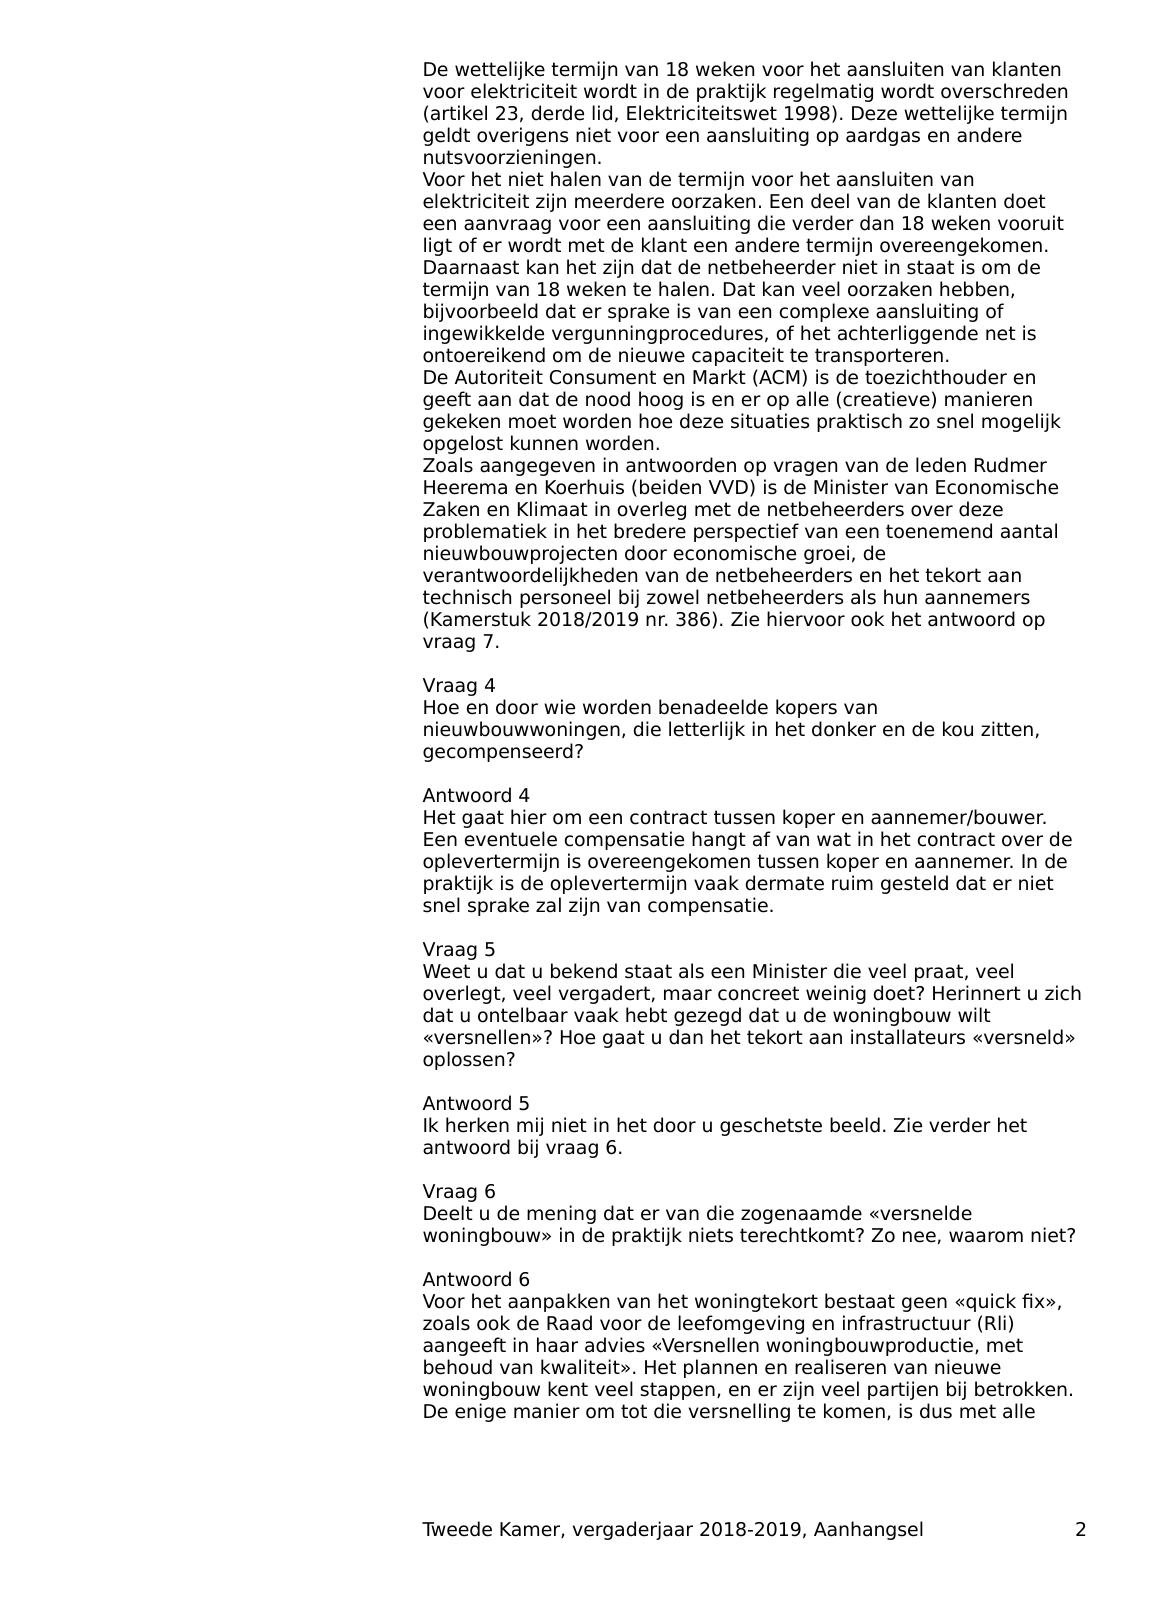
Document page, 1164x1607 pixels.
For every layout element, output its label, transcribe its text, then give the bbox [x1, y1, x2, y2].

text Ik herken mij niet in het door u geschetste beeld. Zie verder het antwoord bij vraag 6. [422, 1115, 1087, 1159]
text Vraag 6 [422, 1181, 1087, 1203]
text Antwoord 6 [422, 1269, 1087, 1291]
text Antwoord 4 [422, 785, 1087, 807]
text Deelt u de mening dat er van die zogenaamde «versnelde woningbouw» in de praktijk niets terechtkomt? Zo nee, waarom niet? [422, 1203, 1087, 1247]
text Vraag 4 [422, 675, 1087, 697]
text Voor het niet halen van de termijn voor het aansluiten van elektriciteit zijn meerdere oorzaken. Een deel van de klanten doet een aanvraag voor een aansluiting die verder dan 18 weken vooruit ligt of er wordt met de klant een andere termijn overeengekomen. Daarnaast kan het zijn dat de netbeheerder niet in staat is om de termijn van 18 weken te halen. Dat kan veel oorzaken hebben, bijvoorbeeld dat er sprake is van een complexe aansluiting of ingewikkelde vergunningprocedures, of het achterliggende net is ontoereikend om de nieuwe capaciteit te transporteren. [422, 169, 1087, 367]
text Het gaat hier om een contract tussen koper en aannemer/bouwer. Een eventuele compensatie hangt af van wat in het contract over de oplevertermijn is overeengekomen tussen koper en aannemer. In de praktijk is de oplevertermijn vaak dermate ruim gesteld dat er niet snel sprake zal zijn van compensatie. [422, 807, 1087, 917]
text Antwoord 5 [422, 1093, 1087, 1115]
text Voor het aanpakken van het woningtekort bestaat geen «quick fix», zoals ook de Raad voor de leefomgeving en infrastructuur (Rli) aangeeft in haar advies «Versnellen woningbouwproductie, met behoud van kwaliteit». Het plannen en realiseren van nieuwe woningbouw kent veel stappen, en er zijn veel partijen bij betrokken. De enige manier om tot die versnelling te komen, is dus met alle [422, 1291, 1087, 1423]
text De Autoriteit Consument en Markt (ACM) is de toezichthouder en geeft aan dat de nood hoog is en er op alle (creatieve) manieren gekeken moet worden hoe deze situaties praktisch zo snel mogelijk opgelost kunnen worden. [422, 367, 1087, 455]
text Weet u dat u bekend staat als een Minister die veel praat, veel overlegt, veel vergadert, maar concreet weinig doet? Herinnert u zich dat u ontelbaar vaak hebt gezegd dat u de woningbouw wilt «versnellen»? Hoe gaat u dan het tekort aan installateurs «versneld» oplossen? [422, 961, 1087, 1071]
text De wettelijke termijn van 18 weken voor het aansluiten van klanten voor elektriciteit wordt in de praktijk regelmatig wordt overschreden (artikel 23, derde lid, Elektriciteitswet 1998). Deze wettelijke termijn geldt overigens niet voor een aansluiting op aardgas en andere nutsvoorzieningen. [422, 59, 1087, 169]
text Zoals aangegeven in antwoorden op vragen van de leden Rudmer Heerema en Koerhuis (beiden VVD) is de Minister van Economische Zaken en Klimaat in overleg met de netbeheerders over deze problematiek in het bredere perspectief van een toenemend aantal nieuwbouwprojecten door economische groei, de verantwoordelijkheden van de netbeheerders en het tekort aan technisch personeel bij zowel netbeheerders als hun aannemers (Kamerstuk 2018/2019 nr. 386). Zie hiervoor ook het antwoord op vraag 7. [422, 455, 1087, 652]
text Vraag 5 [422, 939, 1087, 961]
text Hoe en door wie worden benadeelde kopers van nieuwbouwwoningen, die letterlijk in het donker en de kou zitten, gecompenseerd? [422, 697, 1087, 763]
